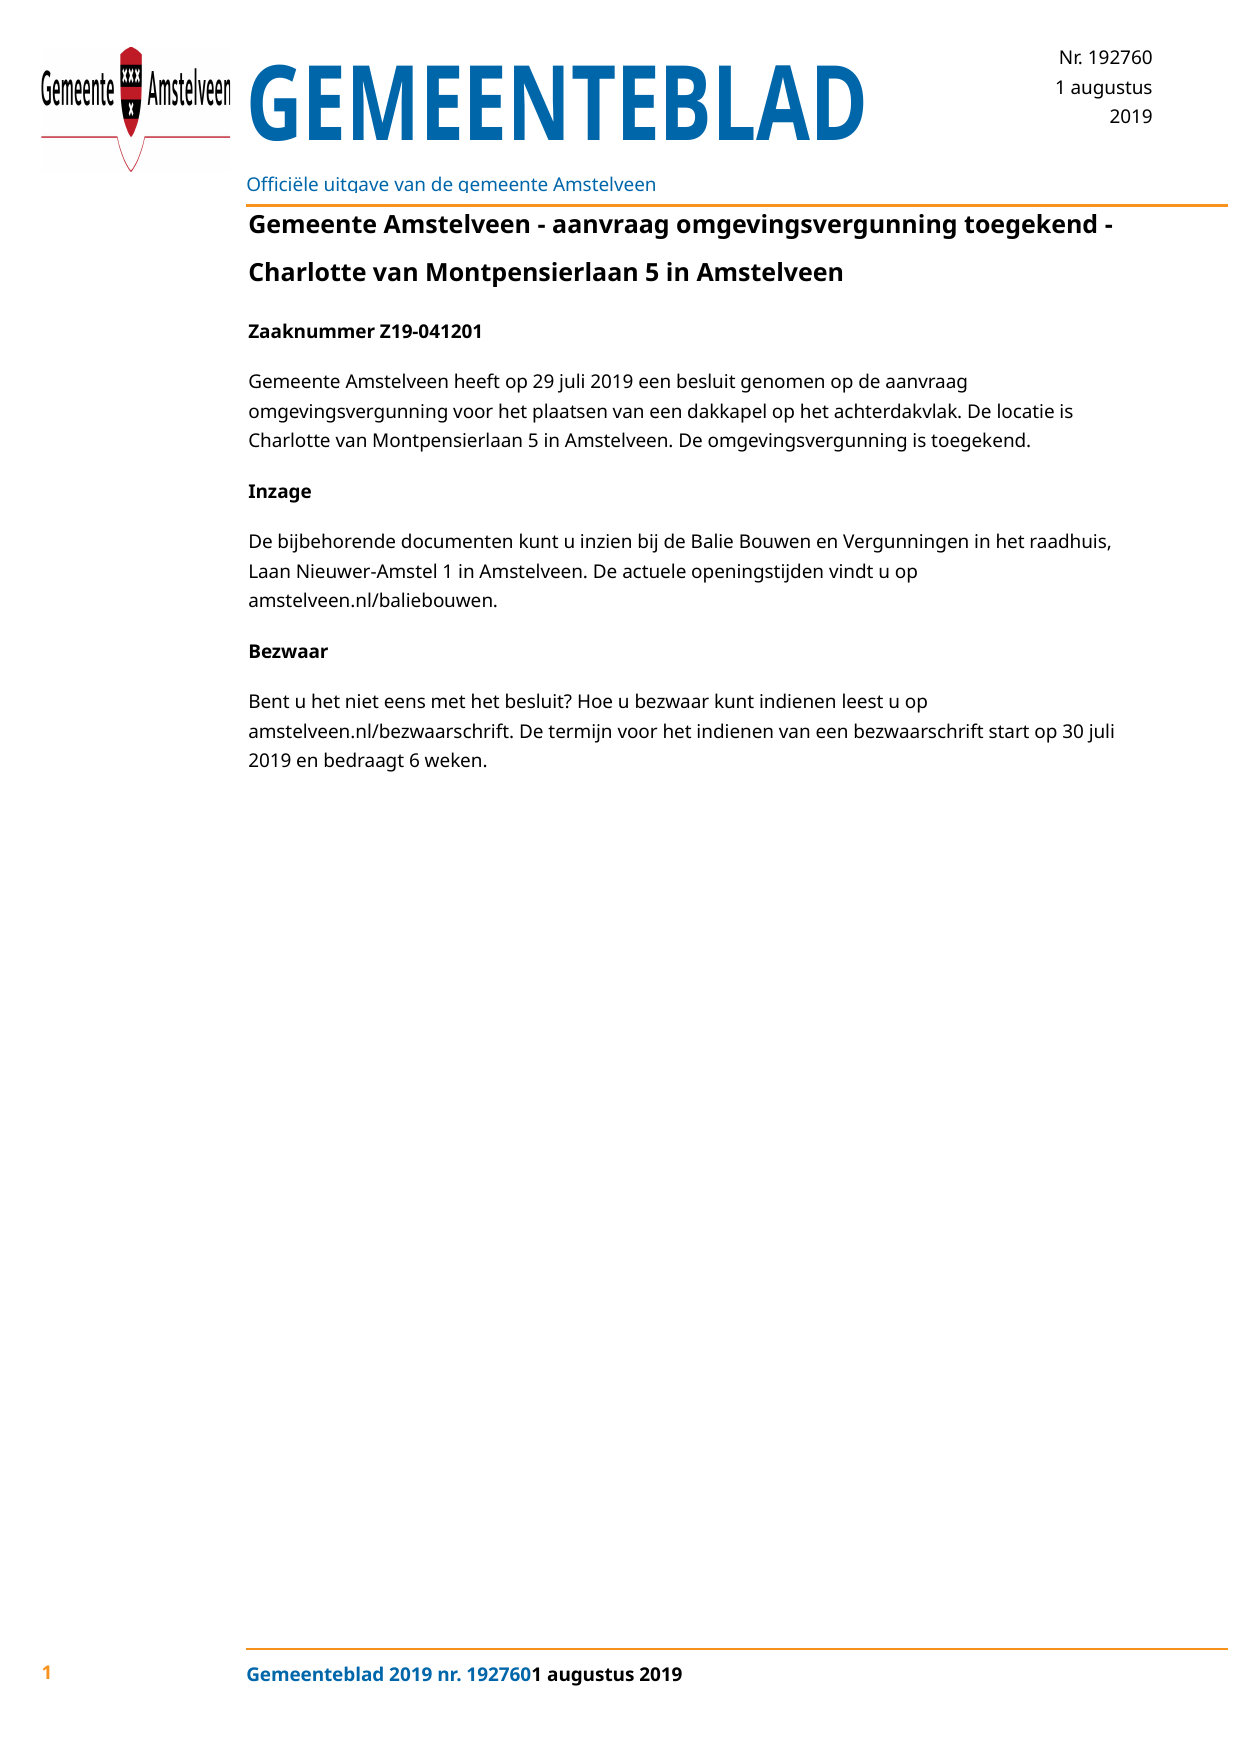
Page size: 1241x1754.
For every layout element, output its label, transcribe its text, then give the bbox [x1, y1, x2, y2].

text Zaaknummer Z19-041201 [248, 318, 1152, 344]
text Inzage [248, 478, 1152, 504]
text Bent u het niet eens met het besluit? Hoe u bezwaar kunt indienen leest u op amstelveen.nl/bezwaarschrift. De termijn voor het indienen van een bezwaarschrift start op 30 juli 2019 en bedraagt 6 weken. [248, 688, 1152, 773]
text De bijbehorende documenten kunt u inzien bij de Balie Bouwen en Vergunningen in het raadhuis, Laan Nieuwer-Amstel 1 in Amstelveen. De actuele openingstijden vindt u op amstelveen.nl/baliebouwen. [248, 528, 1152, 613]
text Gemeente Amstelveen - aanvraag omgevingsvergunning toegekend - Charlotte van Montpensierlaan 5 in Amstelveen [248, 207, 1152, 288]
text Bezwaar [248, 638, 1152, 664]
text Gemeente Amstelveen heeft op 29 juli 2019 een besluit genomen op de aanvraag omgevingsvergunning voor het plaatsen van een dakkapel op het achterdakvlak. De locatie is Charlotte van Montpensierlaan 5 in Amstelveen. De omgevingsvergunning is toegekend. [248, 368, 1152, 453]
picture [41, 47, 231, 172]
